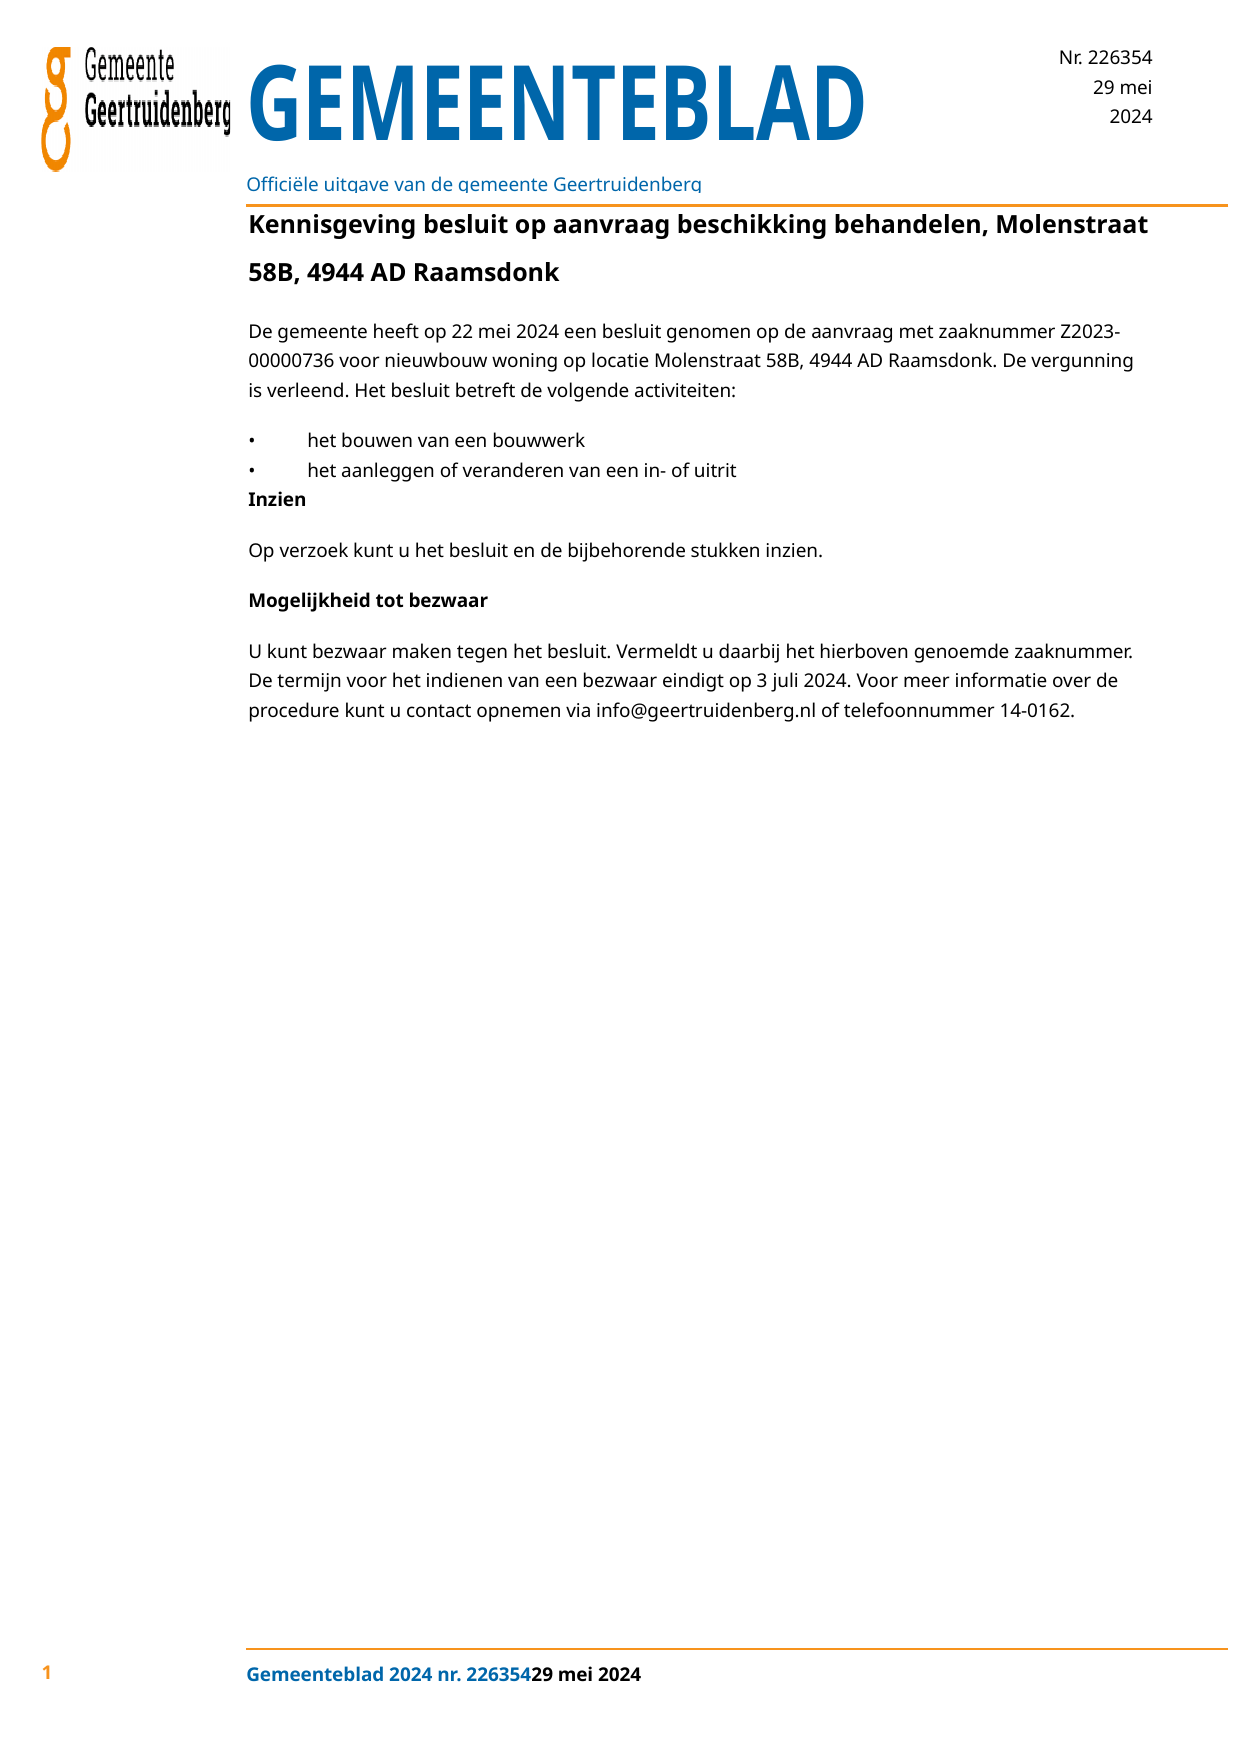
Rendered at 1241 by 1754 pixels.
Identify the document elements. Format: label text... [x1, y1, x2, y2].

text Inzien [248, 487, 1152, 512]
text Op verzoek kunt u het besluit en de bijbehorende stukken inzien. [248, 537, 1152, 563]
picture [41, 47, 231, 172]
text Mogelijkheid tot bezwaar [248, 587, 1152, 613]
text Kennisgeving besluit op aanvraag beschikking behandelen, Molenstraat 58B, 4944 AD Raamsdonk [248, 207, 1152, 288]
text U kunt bezwaar maken tegen het besluit. Vermeldt u daarbij het hierboven genoemde zaaknummer. De termijn voor het indienen van een bezwaar eindigt op 3 juli 2024. Voor meer informatie over de procedure kunt u contact opnemen via info@geertruidenberg.nl of telefoonnummer 14-0162. [248, 638, 1152, 723]
list het aanleggen of veranderen van een in- of uitrit [248, 457, 1152, 483]
text De gemeente heeft op 22 mei 2024 een besluit genomen op de aanvraag met zaaknummer Z2023-00000736 voor nieuwbouw woning op locatie Molenstraat 58B, 4944 AD Raamsdonk. De vergunning is verleend. Het besluit betreft de volgende activiteiten: [248, 318, 1152, 403]
list het bouwen van een bouwwerk [248, 427, 1152, 453]
